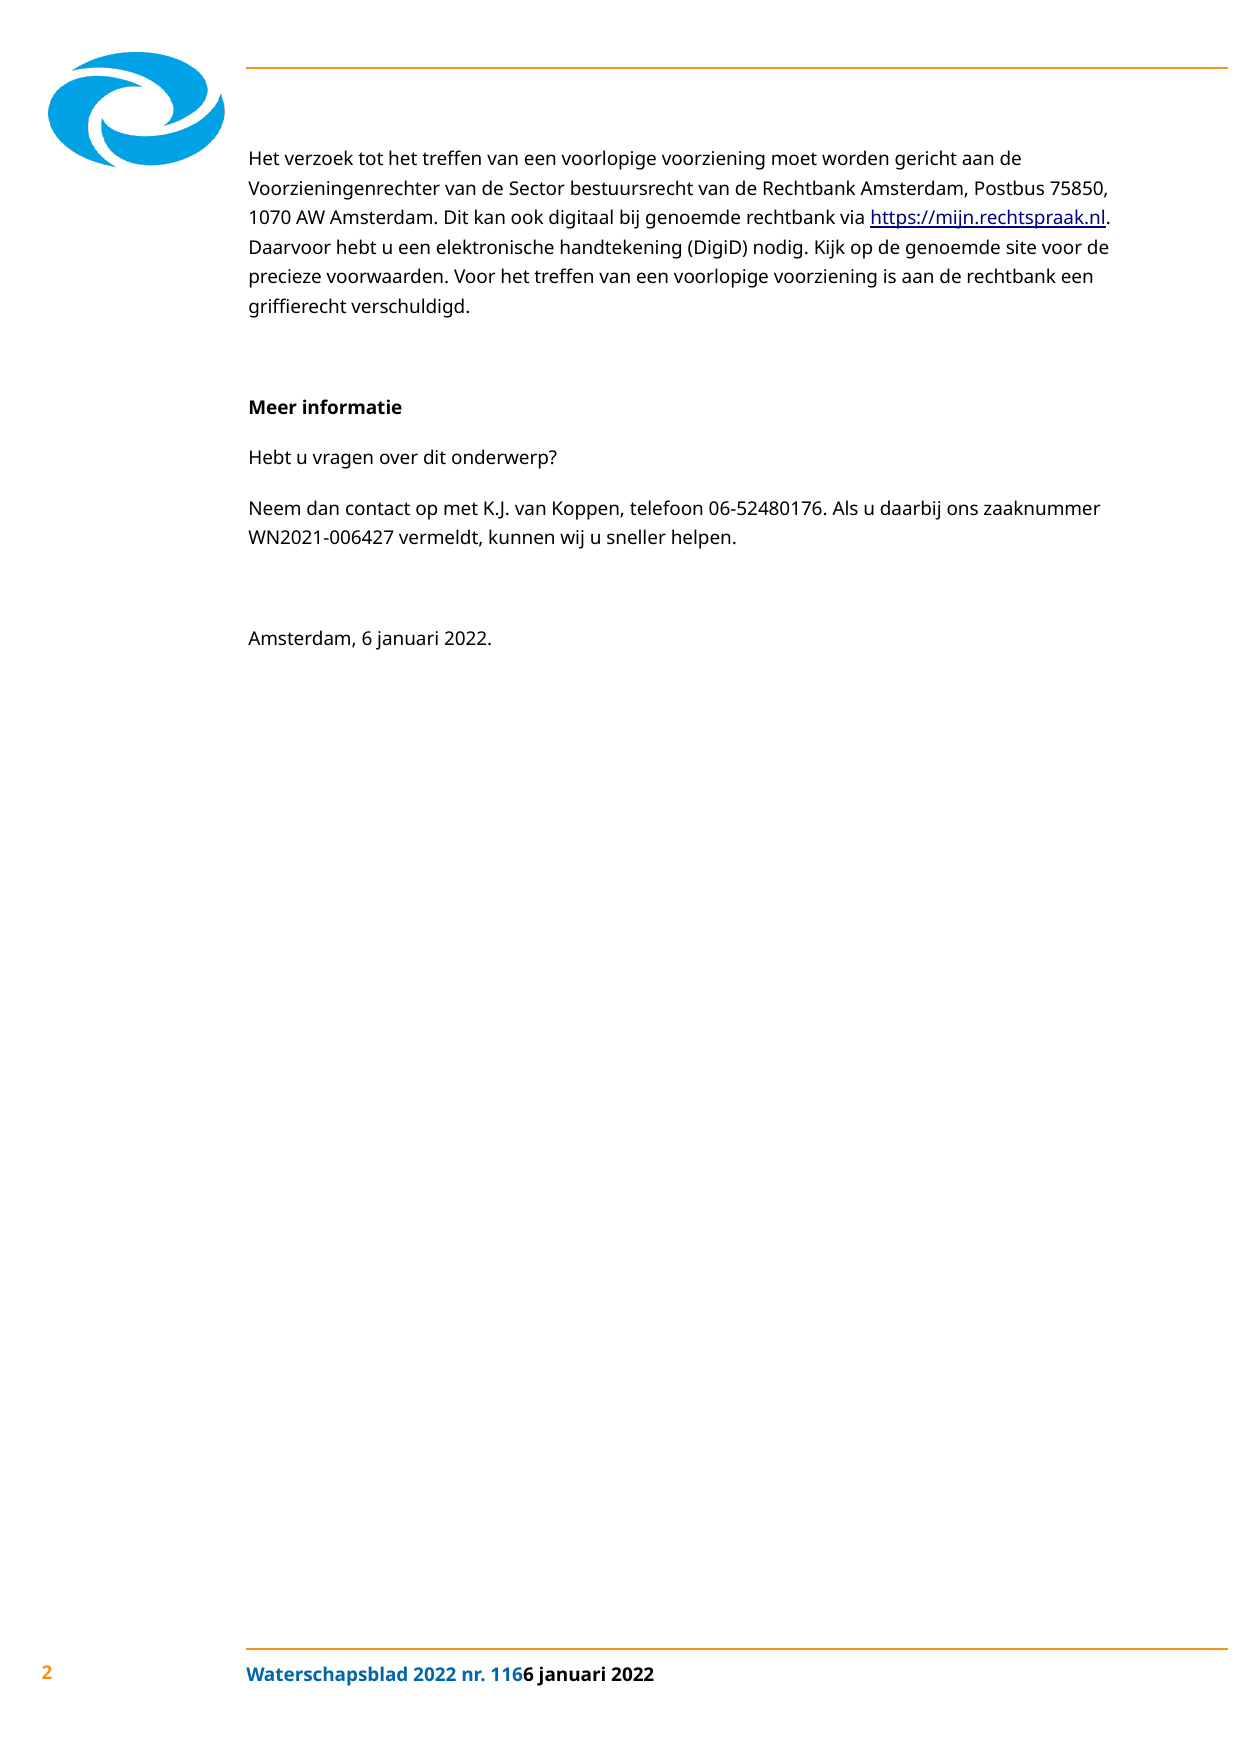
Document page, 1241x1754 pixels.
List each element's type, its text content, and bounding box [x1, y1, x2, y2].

text Meer informatie [248, 394, 1152, 420]
text Hebt u vragen over dit onderwerp? [248, 444, 1152, 470]
text Amsterdam, 6 januari 2022. [248, 625, 1152, 651]
picture [41, 47, 231, 172]
text Het verzoek tot het treffen van een voorlopige voorziening moet worden gericht aan de Voorzieningenrechter van de Sector bestuursrecht van de Rechtbank Amsterdam, Postbus 75850, 1070 AW Amsterdam. Dit kan ook digitaal bij genoemde rechtbank via https://mijn.rechtspraak.nl. Daarvoor hebt u een elektronische handtekening (DigiD) nodig. Kijk op de genoemde site voor de precieze voorwaarden. Voor het treffen van een voorlopige voorziening is aan de rechtbank een griffierecht verschuldigd. [248, 145, 1152, 319]
text Neem dan contact op met K.J. van Koppen, telefoon 06-52480176. Als u daarbij ons zaaknummer WN2021-006427 vermeldt, kunnen wij u sneller helpen. [248, 495, 1152, 550]
